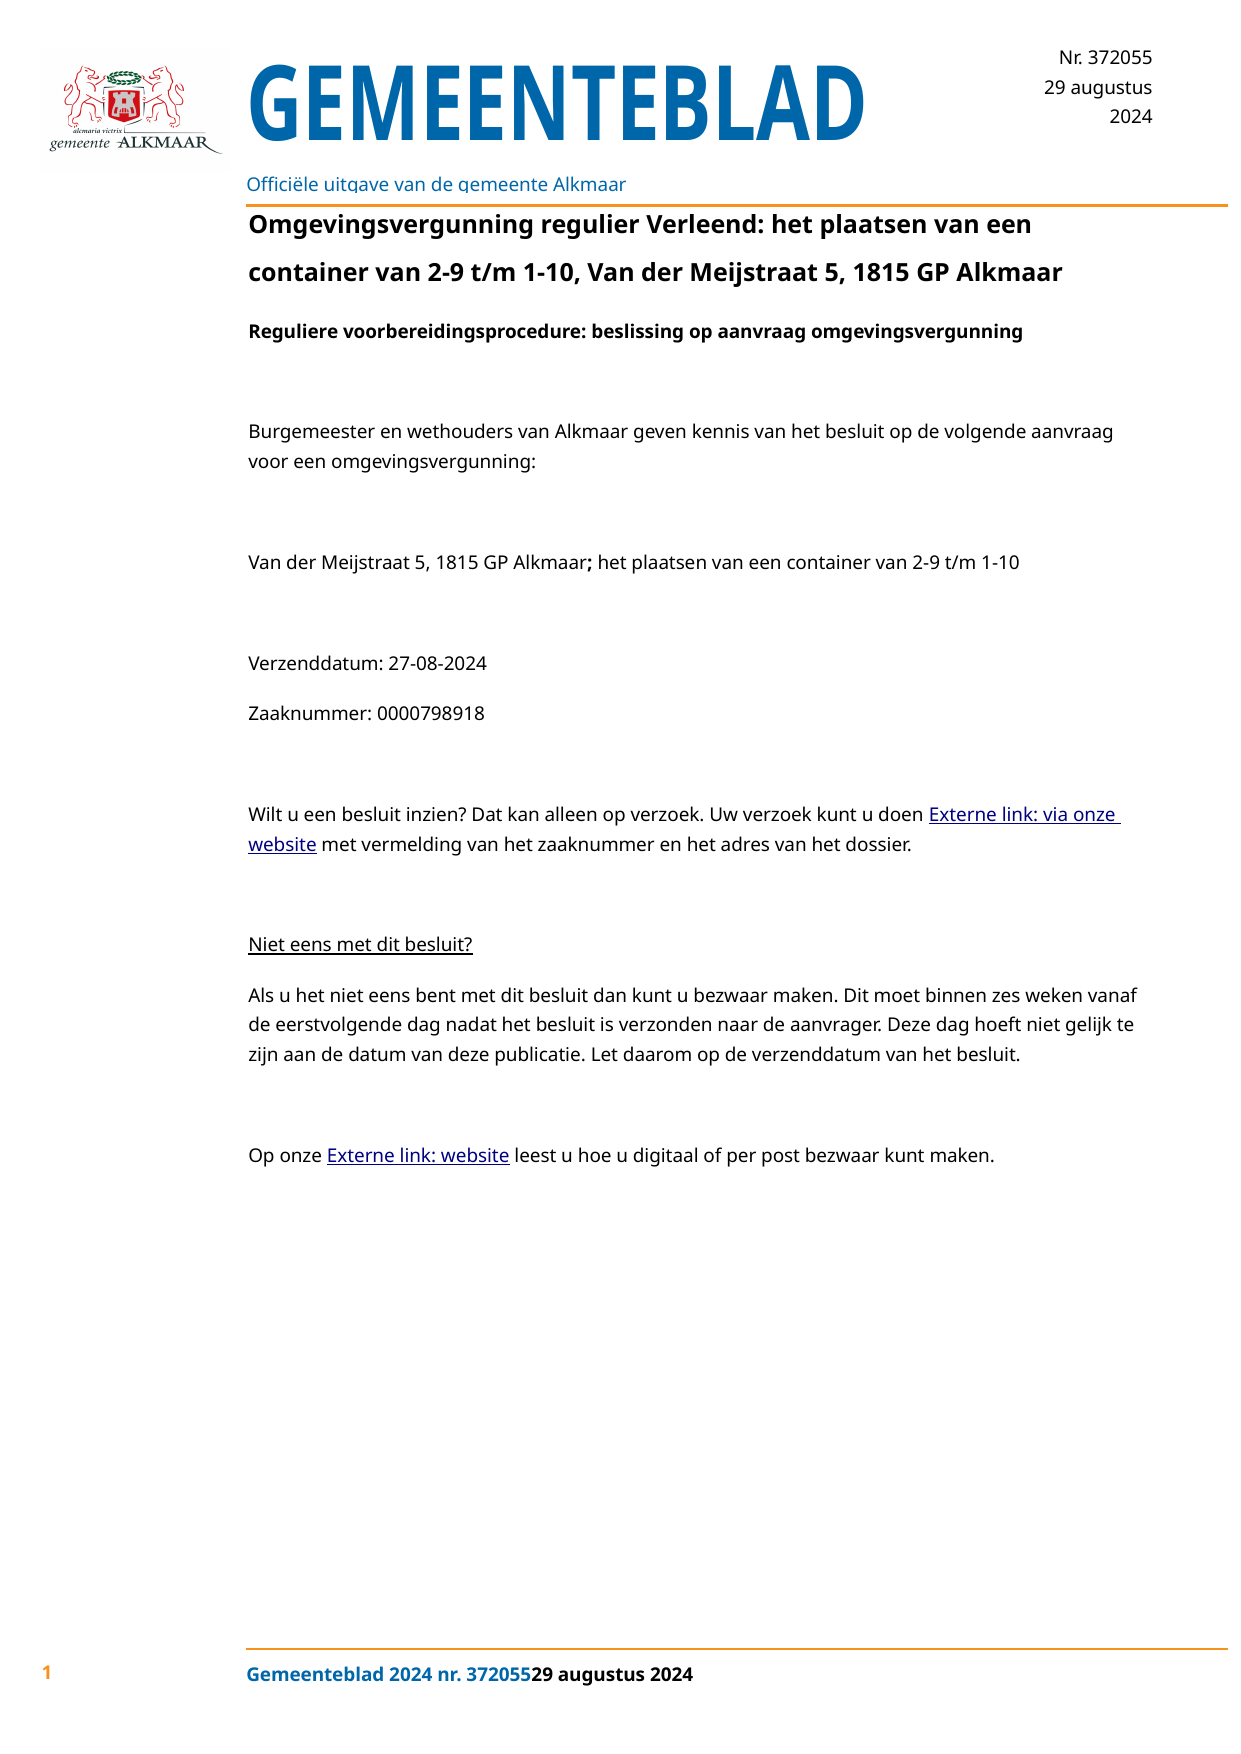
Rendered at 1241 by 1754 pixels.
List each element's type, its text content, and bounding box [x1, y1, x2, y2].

text Op onze Externe link: website leest u hoe u digitaal of per post bezwaar kunt maken. [248, 1142, 1152, 1168]
text Omgevingsvergunning regulier Verleend: het plaatsen van een container van 2-9 t/m 1-10, Van der Meijstraat 5, 1815 GP Alkmaar [248, 207, 1152, 288]
picture [41, 47, 231, 172]
text Als u het niet eens bent met dit besluit dan kunt u bezwaar maken. Dit moet binnen zes weken vanaf de eerstvolgende dag nadat het besluit is verzonden naar de aanvrager. Deze dag hoeft niet gelijk te zijn aan de datum van deze publicatie. Let daarom op de verzenddatum van het besluit. [248, 982, 1152, 1067]
text Van der Meijstraat 5, 1815 GP Alkmaar; het plaatsen van een container van 2-9 t/m 1-10 [248, 549, 1152, 575]
text Burgemeester en wethouders van Alkmaar geven kennis van het besluit op de volgende aanvraag voor een omgevingsvergunning: [248, 419, 1152, 474]
text Wilt u een besluit inzien? Dat kan alleen op verzoek. Uw verzoek kunt u doen Externe link: via onze website met vermelding van het zaaknummer en het adres van het dossier. [248, 801, 1152, 857]
text Zaaknummer: 0000798918 [248, 700, 1152, 726]
text Niet eens met dit besluit? [248, 932, 1152, 957]
text Reguliere voorbereidingsprocedure: beslissing op aanvraag omgevingsvergunning [248, 318, 1152, 344]
text Verzenddatum: 27-08-2024 [248, 650, 1152, 676]
